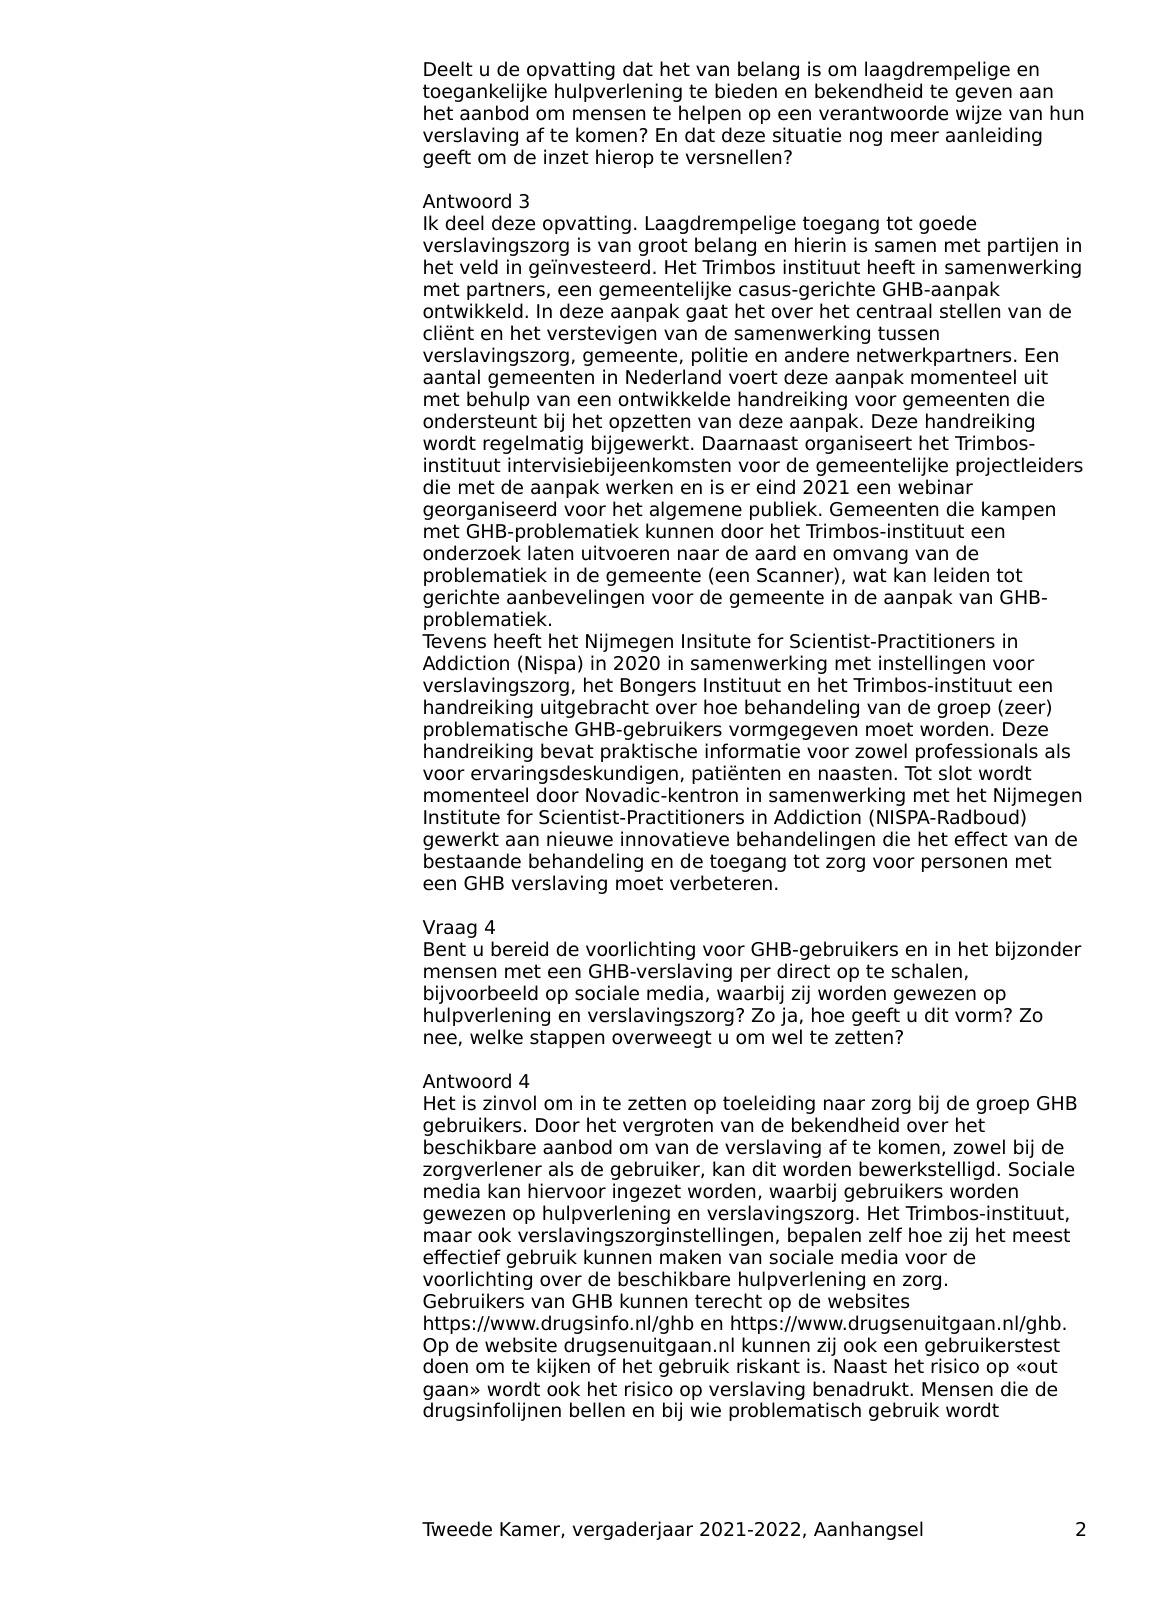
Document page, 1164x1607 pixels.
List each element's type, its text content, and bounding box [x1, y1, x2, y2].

text Antwoord 4 [422, 1071, 1087, 1093]
text Deelt u de opvatting dat het van belang is om laagdrempelige en toegankelijke hulpverlening te bieden en bekendheid te geven aan het aanbod om mensen te helpen op een verantwoorde wijze van hun verslaving af te komen? En dat deze situatie nog meer aanleiding geeft om de inzet hierop te versnellen? [422, 59, 1087, 169]
text Antwoord 3 [422, 191, 1087, 213]
text Vraag 4 [422, 917, 1087, 939]
text Ik deel deze opvatting. Laagdrempelige toegang tot goede verslavingszorg is van groot belang en hierin is samen met partijen in het veld in geïnvesteerd. Het Trimbos instituut heeft in samenwerking met partners, een gemeentelijke casus-gerichte GHB-aanpak ontwikkeld. In deze aanpak gaat het over het centraal stellen van de cliënt en het verstevigen van de samenwerking tussen verslavingszorg, gemeente, politie en andere netwerkpartners. Een aantal gemeenten in Nederland voert deze aanpak momenteel uit met behulp van een ontwikkelde handreiking voor gemeenten die ondersteunt bij het opzetten van deze aanpak. Deze handreiking wordt regelmatig bijgewerkt. Daarnaast organiseert het Trimbos-instituut intervisiebijeenkomsten voor de gemeentelijke projectleiders die met de aanpak werken en is er eind 2021 een webinar georganiseerd voor het algemene publiek. Gemeenten die kampen met GHB-problematiek kunnen door het Trimbos-instituut een onderzoek laten uitvoeren naar de aard en omvang van de problematiek in de gemeente (een Scanner), wat kan leiden tot gerichte aanbevelingen voor de gemeente in de aanpak van GHB-problematiek. [422, 213, 1087, 631]
text Tevens heeft het Nijmegen Insitute for Scientist-Practitioners in Addiction (Nispa) in 2020 in samenwerking met instellingen voor verslavingszorg, het Bongers Instituut en het Trimbos-instituut een handreiking uitgebracht over hoe behandeling van de groep (zeer) problematische GHB-gebruikers vormgegeven moet worden. Deze handreiking bevat praktische informatie voor zowel professionals als voor ervaringsdeskundigen, patiënten en naasten. Tot slot wordt momenteel door Novadic-kentron in samenwerking met het Nijmegen Institute for Scientist-Practitioners in Addiction (NISPA-Radboud) gewerkt aan nieuwe innovatieve behandelingen die het effect van de bestaande behandeling en de toegang tot zorg voor personen met een GHB verslaving moet verbeteren. [422, 631, 1087, 894]
text Bent u bereid de voorlichting voor GHB-gebruikers en in het bijzonder mensen met een GHB-verslaving per direct op te schalen, bijvoorbeeld op sociale media, waarbij zij worden gewezen op hulpverlening en verslavingszorg? Zo ja, hoe geeft u dit vorm? Zo nee, welke stappen overweegt u om wel te zetten? [422, 939, 1087, 1048]
text Het is zinvol om in te zetten op toeleiding naar zorg bij de groep GHB gebruikers. Door het vergroten van de bekendheid over het beschikbare aanbod om van de verslaving af te komen, zowel bij de zorgverlener als de gebruiker, kan dit worden bewerkstelligd. Sociale media kan hiervoor ingezet worden, waarbij gebruikers worden gewezen op hulpverlening en verslavingszorg. Het Trimbos-instituut, maar ook verslavingszorginstellingen, bepalen zelf hoe zij het meest effectief gebruik kunnen maken van sociale media voor de voorlichting over de beschikbare hulpverlening en zorg. [422, 1093, 1087, 1291]
text Gebruikers van GHB kunnen terecht op de websites https://www.drugsinfo.nl/ghb en https://www.drugsenuitgaan.nl/ghb. Op de website drugsenuitgaan.nl kunnen zij ook een gebruikerstest doen om te kijken of het gebruik riskant is. Naast het risico op «out gaan» wordt ook het risico op verslaving benadrukt. Mensen die de drugsinfolijnen bellen en bij wie problematisch gebruik wordt [422, 1291, 1087, 1422]
